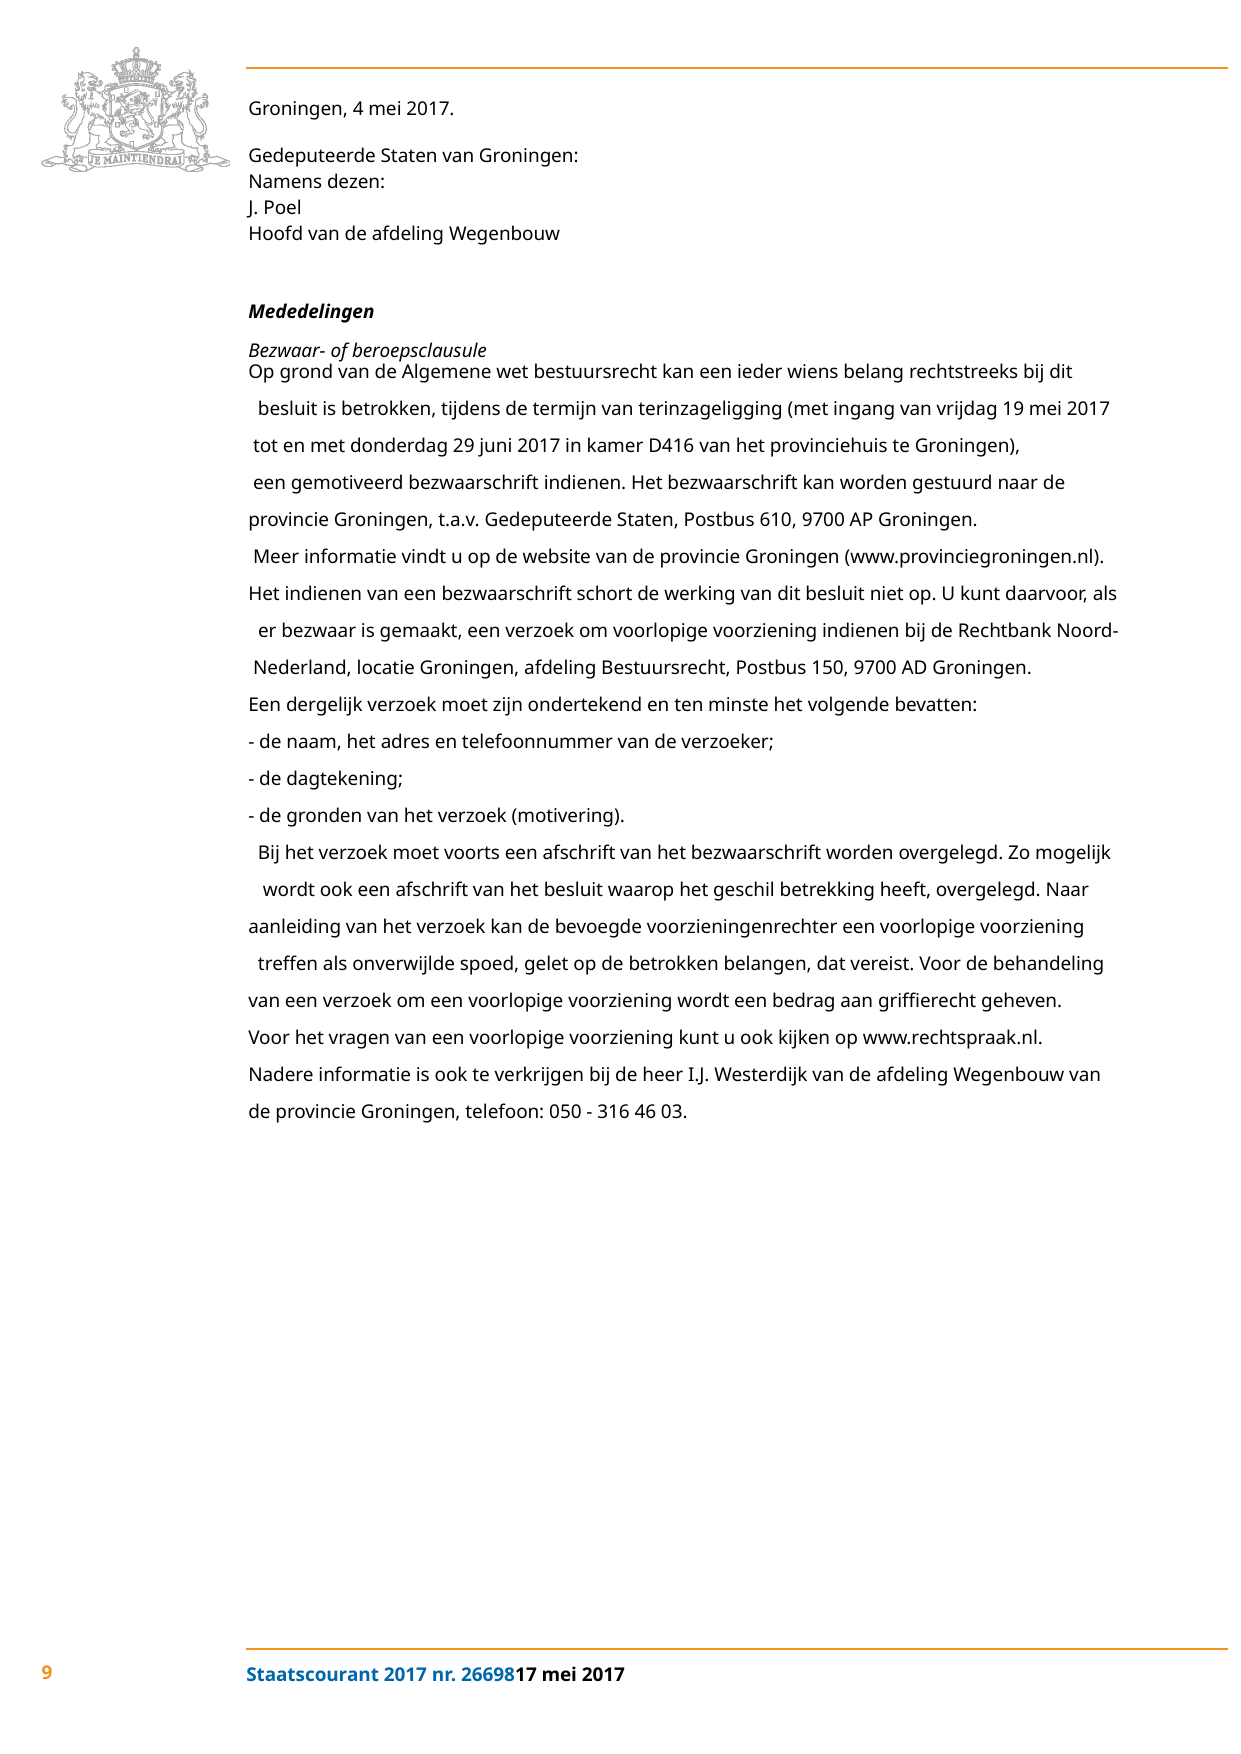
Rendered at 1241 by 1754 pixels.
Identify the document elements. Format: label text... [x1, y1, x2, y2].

text Voor het vragen van een voorlopige voorziening kunt u ook kijken op www.rechtspraak.nl. [248, 1029, 1152, 1048]
picture [41, 47, 231, 172]
text Gedeputeerde Staten van Groningen: [248, 143, 1152, 168]
text Het indienen van een bezwaarschrift schort de werking van dit besluit niet op. U kunt daarvoor, als [248, 585, 1152, 604]
text provincie Groningen, t.a.v. Gedeputeerde Staten, Postbus 610, 9700 AP Groningen. [248, 511, 1152, 531]
text Mededelingen [248, 298, 1152, 324]
text tot en met donderdag 29 juni 2017 in kamer D416 van het provinciehuis te Groningen), [248, 437, 1152, 457]
text treffen als onverwijlde spoed, gelet op de betrokken belangen, dat vereist. Voor de behandeling [248, 955, 1152, 974]
text Hoofd van de afdeling Wegenbouw [248, 220, 1152, 246]
text van een verzoek om een voorlopige voorziening wordt een bedrag aan griffierecht geheven. [248, 992, 1152, 1011]
text J. Poel [248, 194, 1152, 220]
text - de naam, het adres en telefoonnummer van de verzoeker; [248, 733, 1152, 752]
text - de gronden van het verzoek (motivering). [248, 807, 1152, 826]
text Een dergelijk verzoek moet zijn ondertekend en ten minste het volgende bevatten: [248, 696, 1152, 716]
text aanleiding van het verzoek kan de bevoegde voorzieningenrechter een voorlopige voorziening [248, 918, 1152, 937]
text Bezwaar- of beroepsclausule [248, 338, 1152, 363]
text Meer informatie vindt u op de website van de provincie Groningen (www.provinciegroningen.nl). [248, 548, 1152, 568]
text Groningen, 4 mei 2017. [248, 95, 1152, 121]
text Bij het verzoek moet voorts een afschrift van het bezwaarschrift worden overgelegd. Zo mogelijk [248, 844, 1152, 863]
text wordt ook een afschrift van het besluit waarop het geschil betrekking heeft, overgelegd. Naar [248, 881, 1152, 900]
text Nadere informatie is ook te verkrijgen bij de heer I.J. Westerdijk van de afdeling Wegenbouw van [248, 1066, 1152, 1085]
text Op grond van de Algemene wet bestuursrecht kan een ieder wiens belang rechtstreeks bij dit [248, 363, 1152, 383]
text Nederland, locatie Groningen, afdeling Bestuursrecht, Postbus 150, 9700 AD Groningen. [248, 659, 1152, 678]
text de provincie Groningen, telefoon: 050 - 316 46 03. [248, 1103, 1152, 1122]
text Namens dezen: [248, 168, 1152, 194]
text er bezwaar is gemaakt, een verzoek om voorlopige voorziening indienen bij de Rechtbank Noord- [248, 622, 1152, 642]
text een gemotiveerd bezwaarschrift indienen. Het bezwaarschrift kan worden gestuurd naar de [248, 474, 1152, 494]
text - de dagtekening; [248, 770, 1152, 789]
text besluit is betrokken, tijdens de termijn van terinzageligging (met ingang van vrijdag 19 mei 2017 [248, 400, 1152, 420]
